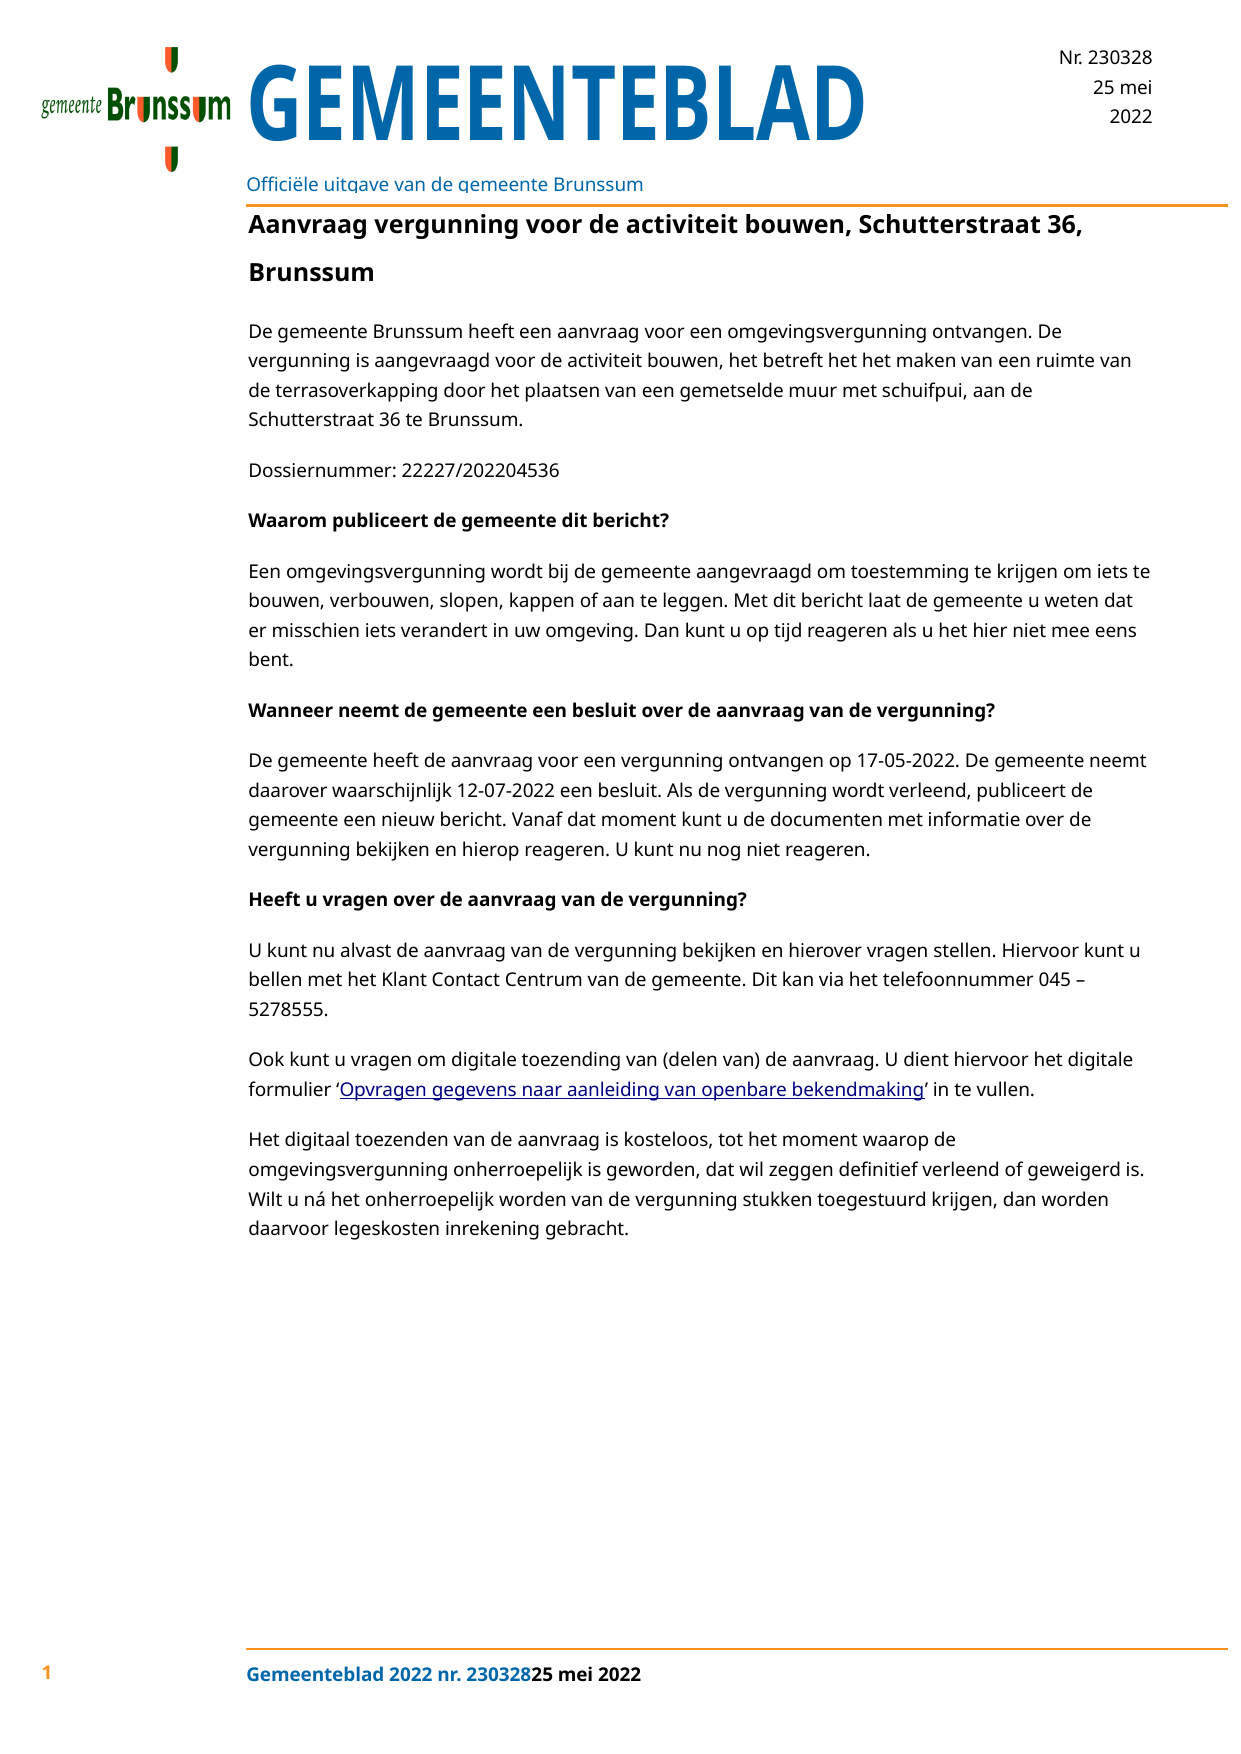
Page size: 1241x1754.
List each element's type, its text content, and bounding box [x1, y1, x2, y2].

text Ook kunt u vragen om digitale toezending van (delen van) de aanvraag. U dient hiervoor het digitale formulier ‘Opvragen gegevens naar aanleiding van openbare bekendmaking’ in te vullen. [248, 1047, 1152, 1102]
text Heeft u vragen over de aanvraag van de vergunning? [248, 887, 1152, 912]
text Waarom publiceert de gemeente dit bericht? [248, 507, 1152, 533]
text U kunt nu alvast de aanvraag van de vergunning bekijken en hierover vragen stellen. Hiervoor kunt u bellen met het Klant Contact Centrum van de gemeente. Dit kan via het telefoonnummer 045 – 5278555. [248, 937, 1152, 1022]
text Het digitaal toezenden van de aanvraag is kosteloos, tot het moment waarop de omgevingsvergunning onherroepelijk is geworden, dat wil zeggen definitief verleend of geweigerd is. Wilt u ná het onherroepelijk worden van de vergunning stukken toegestuurd krijgen, dan worden daarvoor legeskosten inrekening gebracht. [248, 1127, 1152, 1241]
text Een omgevingsvergunning wordt bij de gemeente aangevraagd om toestemming te krijgen om iets te bouwen, verbouwen, slopen, kappen of aan te leggen. Met dit bericht laat de gemeente u weten dat er misschien iets verandert in uw omgeving. Dan kunt u op tijd reageren als u het hier niet mee eens bent. [248, 558, 1152, 672]
text Aanvraag vergunning voor de activiteit bouwen, Schutterstraat 36, Brunssum [248, 207, 1152, 288]
text Wanneer neemt de gemeente een besluit over de aanvraag van de vergunning? [248, 697, 1152, 723]
text Dossiernummer: 22227/202204536 [248, 457, 1152, 483]
picture [41, 47, 231, 172]
text De gemeente Brunssum heeft een aanvraag voor een omgevingsvergunning ontvangen. De vergunning is aangevraagd voor de activiteit bouwen, het betreft het het maken van een ruimte van de terrasoverkapping door het plaatsen van een gemetselde muur met schuifpui, aan de Schutterstraat 36 te Brunssum. [248, 318, 1152, 432]
text De gemeente heeft de aanvraag voor een vergunning ontvangen op 17-05-2022. De gemeente neemt daarover waarschijnlijk 12-07-2022 een besluit. Als de vergunning wordt verleend, publiceert de gemeente een nieuw bericht. Vanaf dat moment kunt u de documenten met informatie over de vergunning bekijken en hierop reageren. U kunt nu nog niet reageren. [248, 747, 1152, 862]
